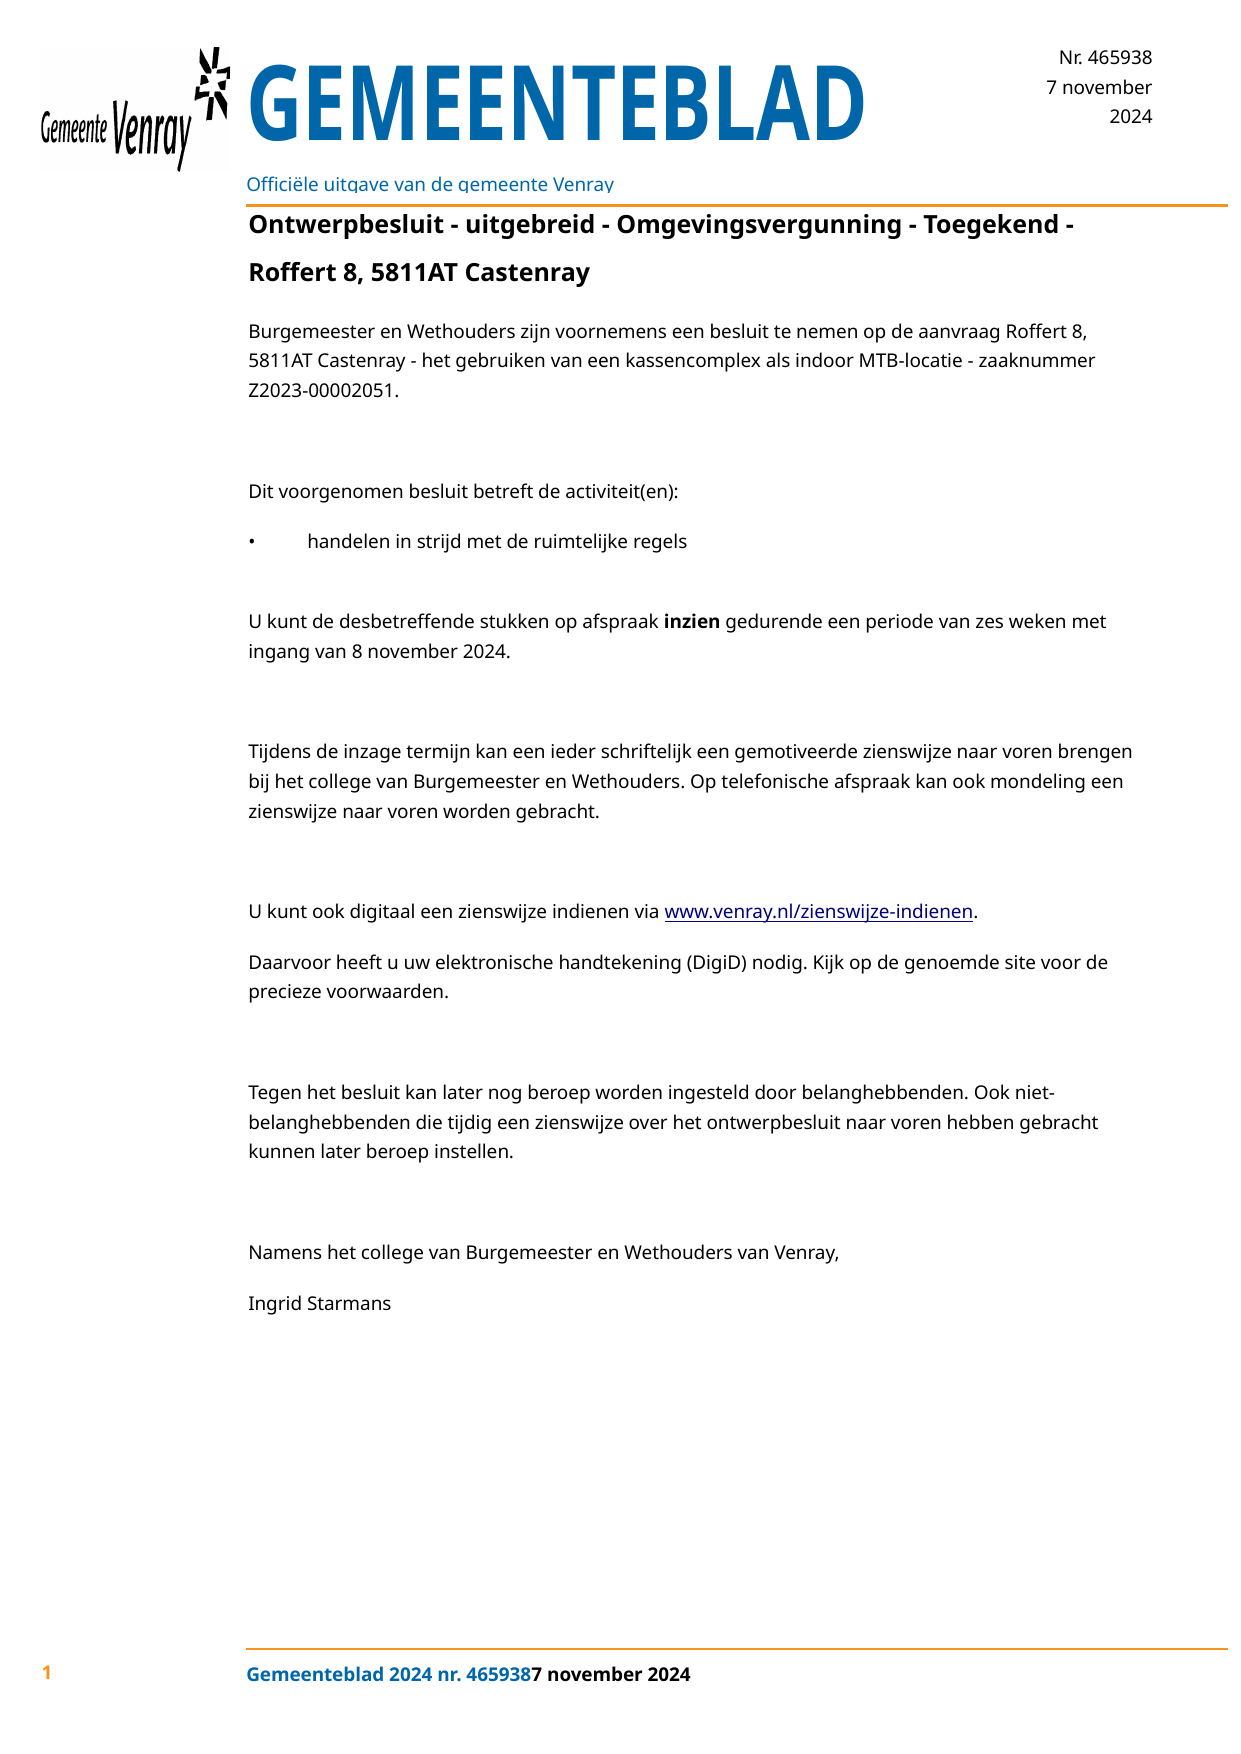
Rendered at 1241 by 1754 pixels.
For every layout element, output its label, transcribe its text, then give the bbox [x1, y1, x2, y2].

list handelen in strijd met de ruimtelijke regels [248, 528, 1152, 554]
text Ontwerpbesluit - uitgebreid - Omgevingsvergunning - Toegekend - Roffert 8, 5811AT Castenray [248, 207, 1152, 288]
text Tijdens de inzage termijn kan een ieder schriftelijk een gemotiveerde zienswijze naar voren brengen bij het college van Burgemeester en Wethouders. Op telefonische afspraak kan ook mondeling een zienswijze naar voren worden gebracht. [248, 739, 1152, 824]
text U kunt ook digitaal een zienswijze indienen via www.venray.nl/zienswijze-indienen. [248, 899, 1152, 924]
text U kunt de desbetreffende stukken op afspraak inzien gedurende een periode van zes weken met ingang van 8 november 2024. [248, 608, 1152, 664]
text Burgemeester en Wethouders zijn voornemens een besluit te nemen op de aanvraag Roffert 8, 5811AT Castenray - het gebruiken van een kassencomplex als indoor MTB-locatie - zaaknummer Z2023-00002051. [248, 318, 1152, 403]
text Namens het college van Burgemeester en Wethouders van Venray, [248, 1239, 1152, 1265]
text Ingrid Starmans [248, 1290, 1152, 1316]
text Daarvoor heeft u uw elektronische handtekening (DigiD) nodig. Kijk op de genoemde site voor de precieze voorwaarden. [248, 949, 1152, 1004]
text Tegen het besluit kan later nog beroep worden ingesteld door belanghebbenden. Ook niet-belanghebbenden die tijdig een zienswijze over het ontwerpbesluit naar voren hebben gebracht kunnen later beroep instellen. [248, 1079, 1152, 1164]
picture [41, 47, 231, 172]
text Dit voorgenomen besluit betreft de activiteit(en): [248, 478, 1152, 504]
